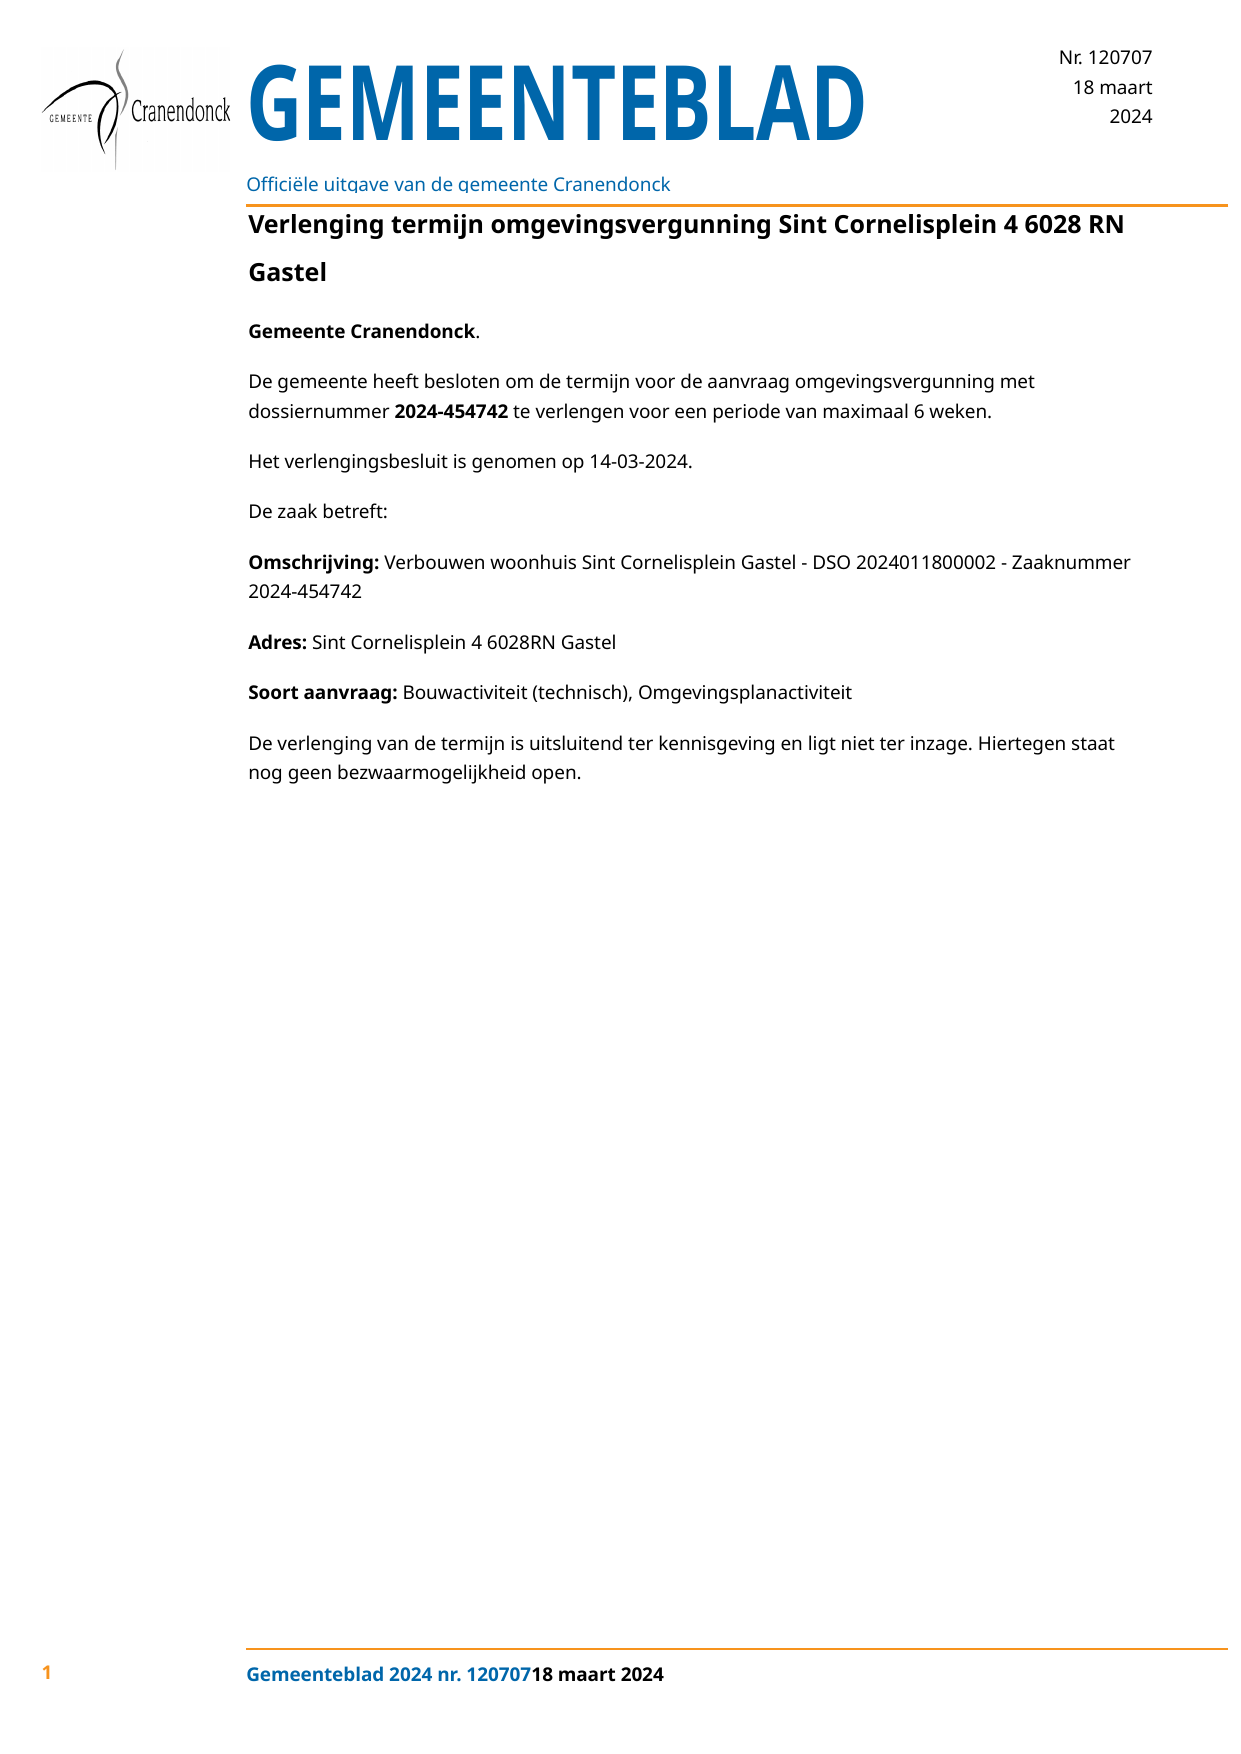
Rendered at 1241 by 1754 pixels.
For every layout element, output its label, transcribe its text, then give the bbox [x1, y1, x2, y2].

text De zaak betreft: [248, 499, 1152, 524]
text Adres: Sint Cornelisplein 4 6028RN Gastel [248, 629, 1152, 655]
picture [41, 47, 231, 172]
text Verlenging termijn omgevingsvergunning Sint Cornelisplein 4 6028 RN Gastel [248, 207, 1152, 288]
text De gemeente heeft besloten om de termijn voor de aanvraag omgevingsvergunning met dossiernummer 2024-454742 te verlengen voor een periode van maximaal 6 weken. [248, 368, 1152, 424]
text Soort aanvraag: Bouwactiviteit (technisch), Omgevingsplanactiviteit [248, 679, 1152, 705]
text De verlenging van de termijn is uitsluitend ter kennisgeving en ligt niet ter inzage. Hiertegen staat nog geen bezwaarmogelijkheid open. [248, 730, 1152, 785]
text Omschrijving: Verbouwen woonhuis Sint Cornelisplein Gastel - DSO 2024011800002 - Zaaknummer 2024-454742 [248, 549, 1152, 604]
text Gemeente Cranendonck. [248, 318, 1152, 344]
text Het verlengingsbesluit is genomen op 14-03-2024. [248, 448, 1152, 474]
